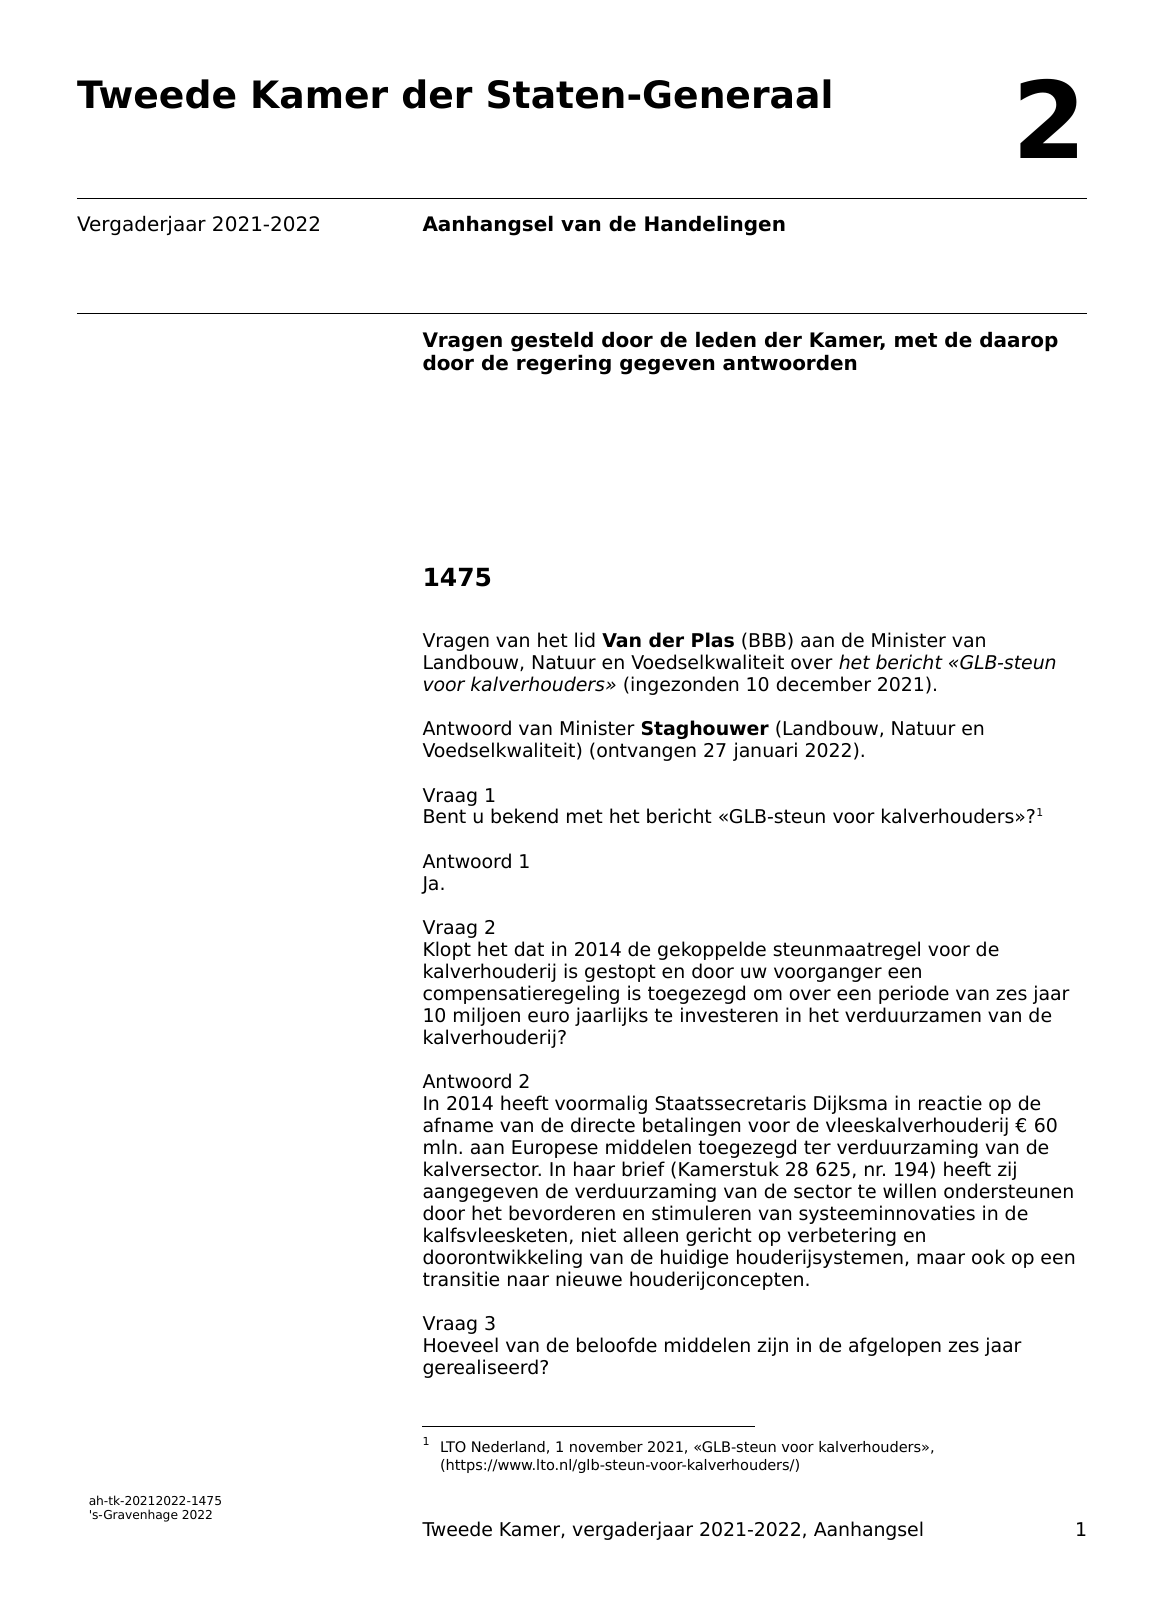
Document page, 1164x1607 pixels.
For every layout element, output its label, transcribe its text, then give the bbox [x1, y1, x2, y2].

table_header 2 [886, 59, 1087, 198]
text 1475 [422, 563, 1087, 592]
table_cell Aanhangsel van de Handelingen [422, 199, 1087, 313]
text 's-Gravenhage 2022 [88, 1508, 323, 1522]
table_cell Vragen gesteld door de leden der Kamer, met de daarop door de regering gegeven antwoorden [422, 314, 1087, 375]
text Vraag 2 [422, 917, 1087, 939]
text Klopt het dat in 2014 de gekoppelde steunmaatregel voor de kalverhouderij is gestopt en door uw voorganger een compensatieregeling is toegezegd om over een periode van zes jaar 10 miljoen euro jaarlijks te investeren in het verduurzamen van de kalverhouderij? [422, 939, 1087, 1049]
text Bent u bekend met het bericht «GLB-steun voor kalverhouders»? [422, 806, 1087, 828]
table_cell [77, 314, 422, 375]
text Vraag 3 [422, 1313, 1087, 1335]
text Antwoord 1 [422, 851, 1087, 873]
text Ja. [422, 873, 1087, 894]
text Antwoord 2 [422, 1071, 1087, 1093]
text Vraag 1 [422, 784, 1087, 806]
table_header Tweede Kamer der Staten-Generaal [77, 59, 886, 198]
table_cell Vergaderjaar 2021-2022 [77, 199, 422, 313]
text Antwoord van Minister Staghouwer (Landbouw, Natuur en Voedselkwaliteit) (ontvangen 27 januari 2022). [422, 718, 1087, 762]
text Vragen van het lid Van der Plas (BBB) aan de Minister van Landbouw, Natuur en Voedselkwaliteit over het bericht «GLB-steun voor kalverhouders» (ingezonden 10 december 2021). [422, 630, 1087, 696]
text Hoeveel van de beloofde middelen zijn in de afgelopen zes jaar gerealiseerd? [422, 1335, 1087, 1379]
text ah-tk-20212022-1475 [88, 1494, 323, 1508]
text LTO Nederland, 1 november 2021, «GLB-steun voor kalverhouders», (https://www.lto.nl/glb-steun-voor-kalverhouders/) [422, 1435, 1087, 1474]
text In 2014 heeft voormalig Staatssecretaris Dijksma in reactie op de afname van de directe betalingen voor de vleeskalverhouderij € 60 mln. aan Europese middelen toegezegd ter verduurzaming van de kalversector. In haar brief (Kamerstuk 28 625, nr. 194) heeft zij aangegeven de verduurzaming van de sector te willen ondersteunen door het bevorderen en stimuleren van systeeminnovaties in de kalfsvleesketen, niet alleen gericht op verbetering en doorontwikkeling van de huidige houderijsystemen, maar ook op een transitie naar nieuwe houderijconcepten. [422, 1093, 1087, 1291]
